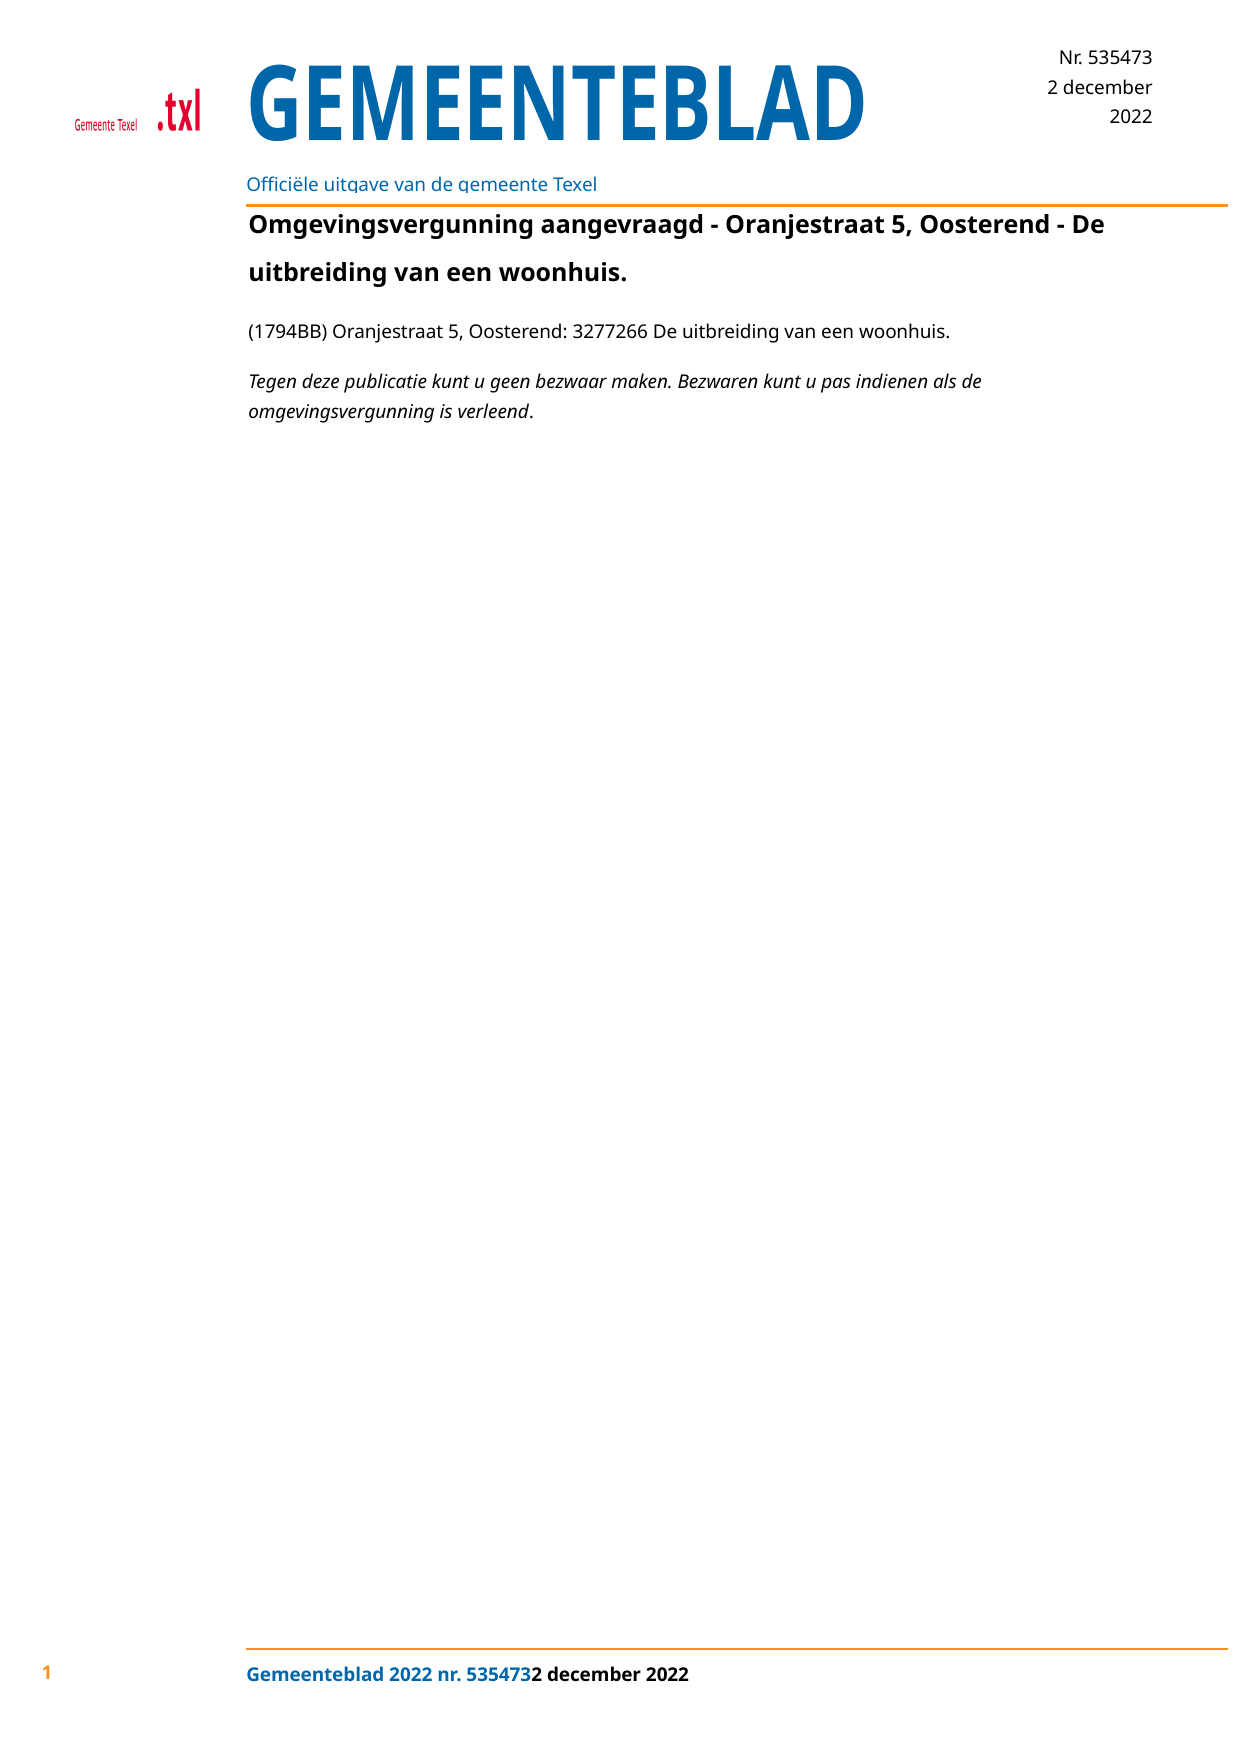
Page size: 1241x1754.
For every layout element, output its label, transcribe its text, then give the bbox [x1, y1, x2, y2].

picture [41, 47, 231, 172]
text Tegen deze publicatie kunt u geen bezwaar maken. Bezwaren kunt u pas indienen als de omgevingsvergunning is verleend. [248, 368, 1152, 424]
text Omgevingsvergunning aangevraagd - Oranjestraat 5, Oosterend - De uitbreiding van een woonhuis. [248, 207, 1152, 288]
text (1794BB) Oranjestraat 5, Oosterend: 3277266 De uitbreiding van een woonhuis. [248, 318, 1152, 344]
